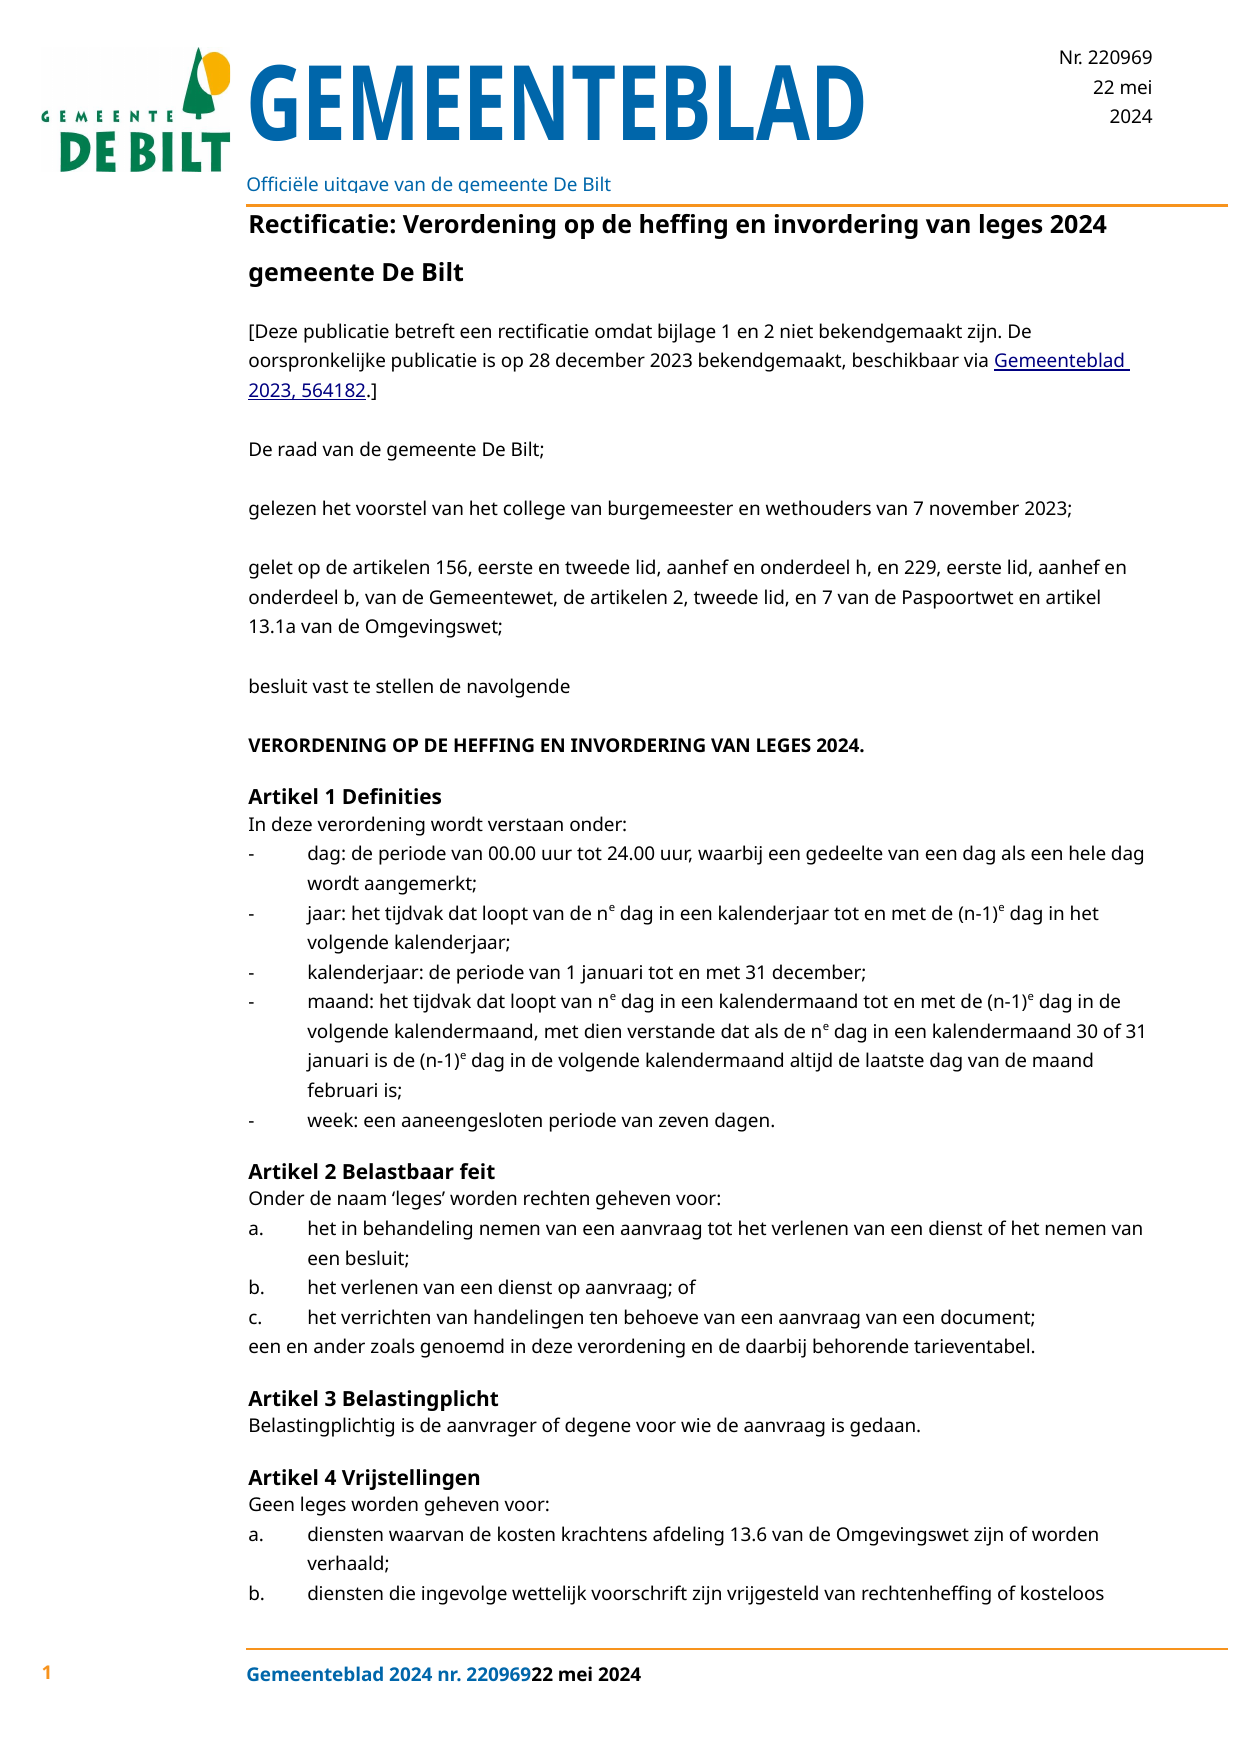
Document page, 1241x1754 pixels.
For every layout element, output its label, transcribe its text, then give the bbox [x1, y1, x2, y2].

text Belastingplichtig is de aanvrager of degene voor wie de aanvraag is gedaan. [248, 1412, 1152, 1438]
text een en ander zoals genoemd in deze verordening en de daarbij behorende tarieventabel. [248, 1333, 1152, 1359]
list jaar: het tijdvak dat loopt van de ne dag in een kalenderjaar tot en met de (n-1)e dag in het volgende kalenderjaar; [248, 900, 1152, 955]
text De raad van de gemeente De Bilt; [248, 436, 1152, 462]
list het verrichten van handelingen ten behoeve van een aanvraag van een document; [248, 1304, 1152, 1330]
list het in behandeling nemen van een aanvraag tot het verlenen van een dienst of het nemen van een besluit; [248, 1215, 1152, 1271]
list week: een aaneengesloten periode van zeven dagen. [248, 1107, 1152, 1132]
list het verlenen van een dienst op aanvraag; of [248, 1274, 1152, 1300]
text Artikel 3 Belastingplicht [248, 1384, 1152, 1412]
list diensten die ingevolge wettelijk voorschrift zijn vrijgesteld van rechtenheffing of kosteloos [248, 1580, 1152, 1606]
text Artikel 2 Belastbaar feit [248, 1157, 1152, 1186]
picture [41, 47, 231, 172]
text In deze verordening wordt verstaan onder: [248, 811, 1152, 837]
list dag: de periode van 00.00 uur tot 24.00 uur, waarbij een gedeelte van een dag als een hele dag wordt aangemerkt; [248, 841, 1152, 896]
text Rectificatie: Verordening op de heffing en invordering van leges 2024 gemeente De Bilt [248, 207, 1152, 288]
text Artikel 4 Vrijstellingen [248, 1463, 1152, 1491]
text gelet op de artikelen 156, eerste en tweede lid, aanhef en onderdeel h, en 229, eerste lid, aanhef en onderdeel b, van de Gemeentewet, de artikelen 2, tweede lid, en 7 van de Paspoortwet en artikel 13.1a van de Omgevingswet; [248, 554, 1152, 639]
list maand: het tijdvak dat loopt van ne dag in een kalendermaand tot en met de (n-1)e dag in de volgende kalendermaand, met dien verstande dat als de ne dag in een kalendermaand 30 of 31 januari is de (n-1)e dag in de volgende kalendermaand altijd de laatste dag van de maand februari is; [248, 988, 1152, 1103]
text besluit vast te stellen de navolgende [248, 673, 1152, 699]
text VERORDENING OP DE HEFFING EN INVORDERING VAN LEGES 2024. [248, 732, 1152, 758]
list kalenderjaar: de periode van 1 januari tot en met 31 december; [248, 959, 1152, 984]
text [Deze publicatie betreft een rectificatie omdat bijlage 1 en 2 niet bekendgemaakt zijn. De oorspronkelijke publicatie is op 28 december 2023 bekendgemaakt, beschikbaar via Gemeenteblad 2023, 564182.] [248, 318, 1152, 403]
text Artikel 1 Definities [248, 782, 1152, 811]
list diensten waarvan de kosten krachtens afdeling 13.6 van de Omgevingswet zijn of worden verhaald; [248, 1521, 1152, 1576]
text gelezen het voorstel van het college van burgemeester en wethouders van 7 november 2023; [248, 495, 1152, 521]
text Onder de naam ‘leges’ worden rechten geheven voor: [248, 1186, 1152, 1211]
text Geen leges worden geheven voor: [248, 1491, 1152, 1517]
